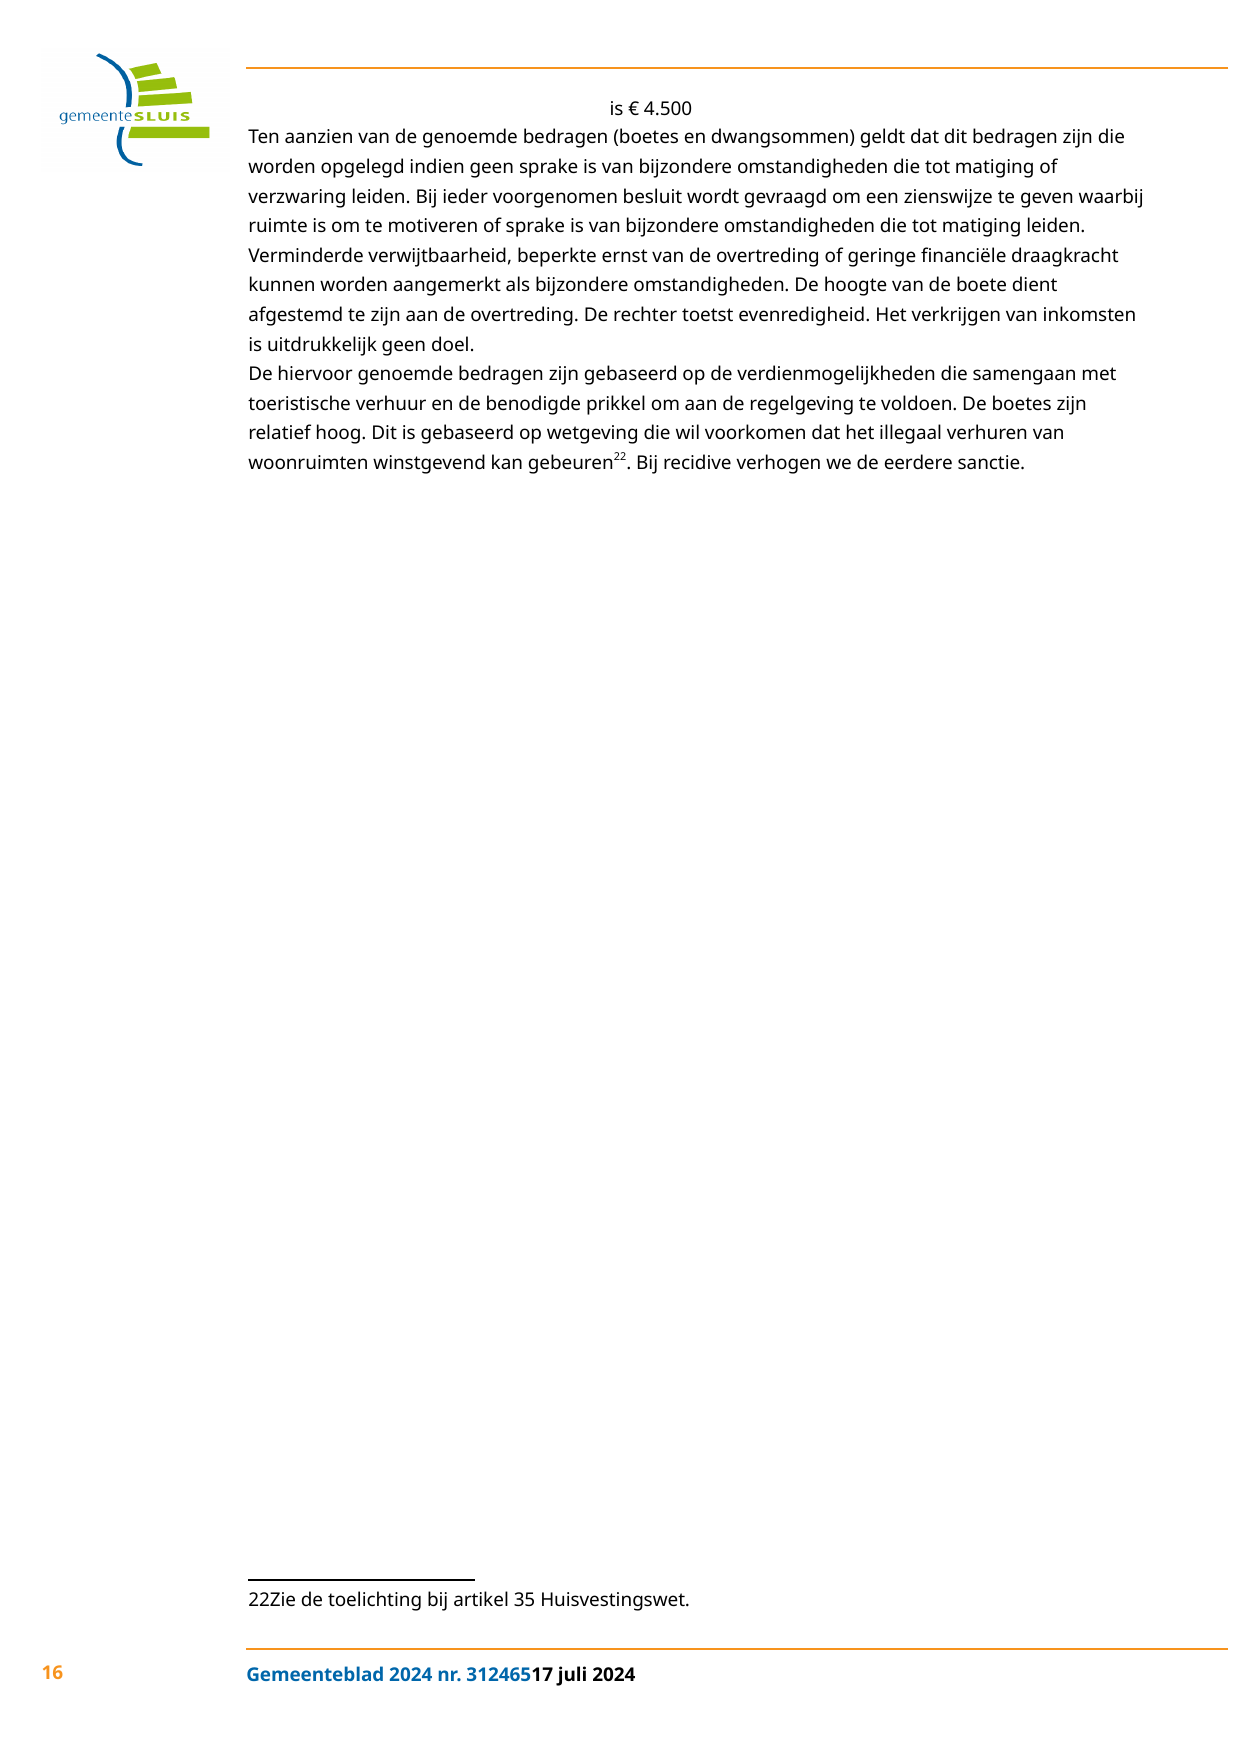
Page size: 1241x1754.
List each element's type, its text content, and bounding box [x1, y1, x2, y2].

table_cell [790, 95, 971, 121]
text Zie de toelichting bij artikel 35 Huisvestingswet. [248, 1586, 1152, 1612]
table_cell [971, 95, 1152, 121]
text Ten aanzien van de genoemde bedragen (boetes en dwangsommen) geldt dat dit bedragen zijn die worden opgelegd indien geen sprake is van bijzondere omstandigheden die tot matiging of verzwaring leiden. Bij ieder voorgenomen besluit wordt gevraagd om een zienswijze te geven waarbij ruimte is om te motiveren of sprake is van bijzondere omstandigheden die tot matiging leiden. Verminderde verwijtbaarheid, beperkte ernst van de overtreding of geringe financiële draagkracht kunnen worden aangemerkt als bijzondere omstandigheden. De hoogte van de boete dient afgestemd te zijn aan de overtreding. De rechter toetst evenredigheid. Het verkrijgen van inkomsten is uitdrukkelijk geen doel. [248, 124, 1152, 357]
table_cell [248, 95, 429, 121]
picture [41, 47, 231, 172]
table_cell is € 4.500 [609, 95, 790, 121]
text De hiervoor genoemde bedragen zijn gebaseerd op de verdienmogelijkheden die samengaan met toeristische verhuur en de benodigde prikkel om aan de regelgeving te voldoen. De boetes zijn relatief hoog. Dit is gebaseerd op wetgeving die wil voorkomen dat het illegaal verhuren van woonruimten winstgevend kan gebeuren. Bij recidive verhogen we de eerdere sanctie. [248, 360, 1152, 475]
table_cell [429, 95, 609, 121]
